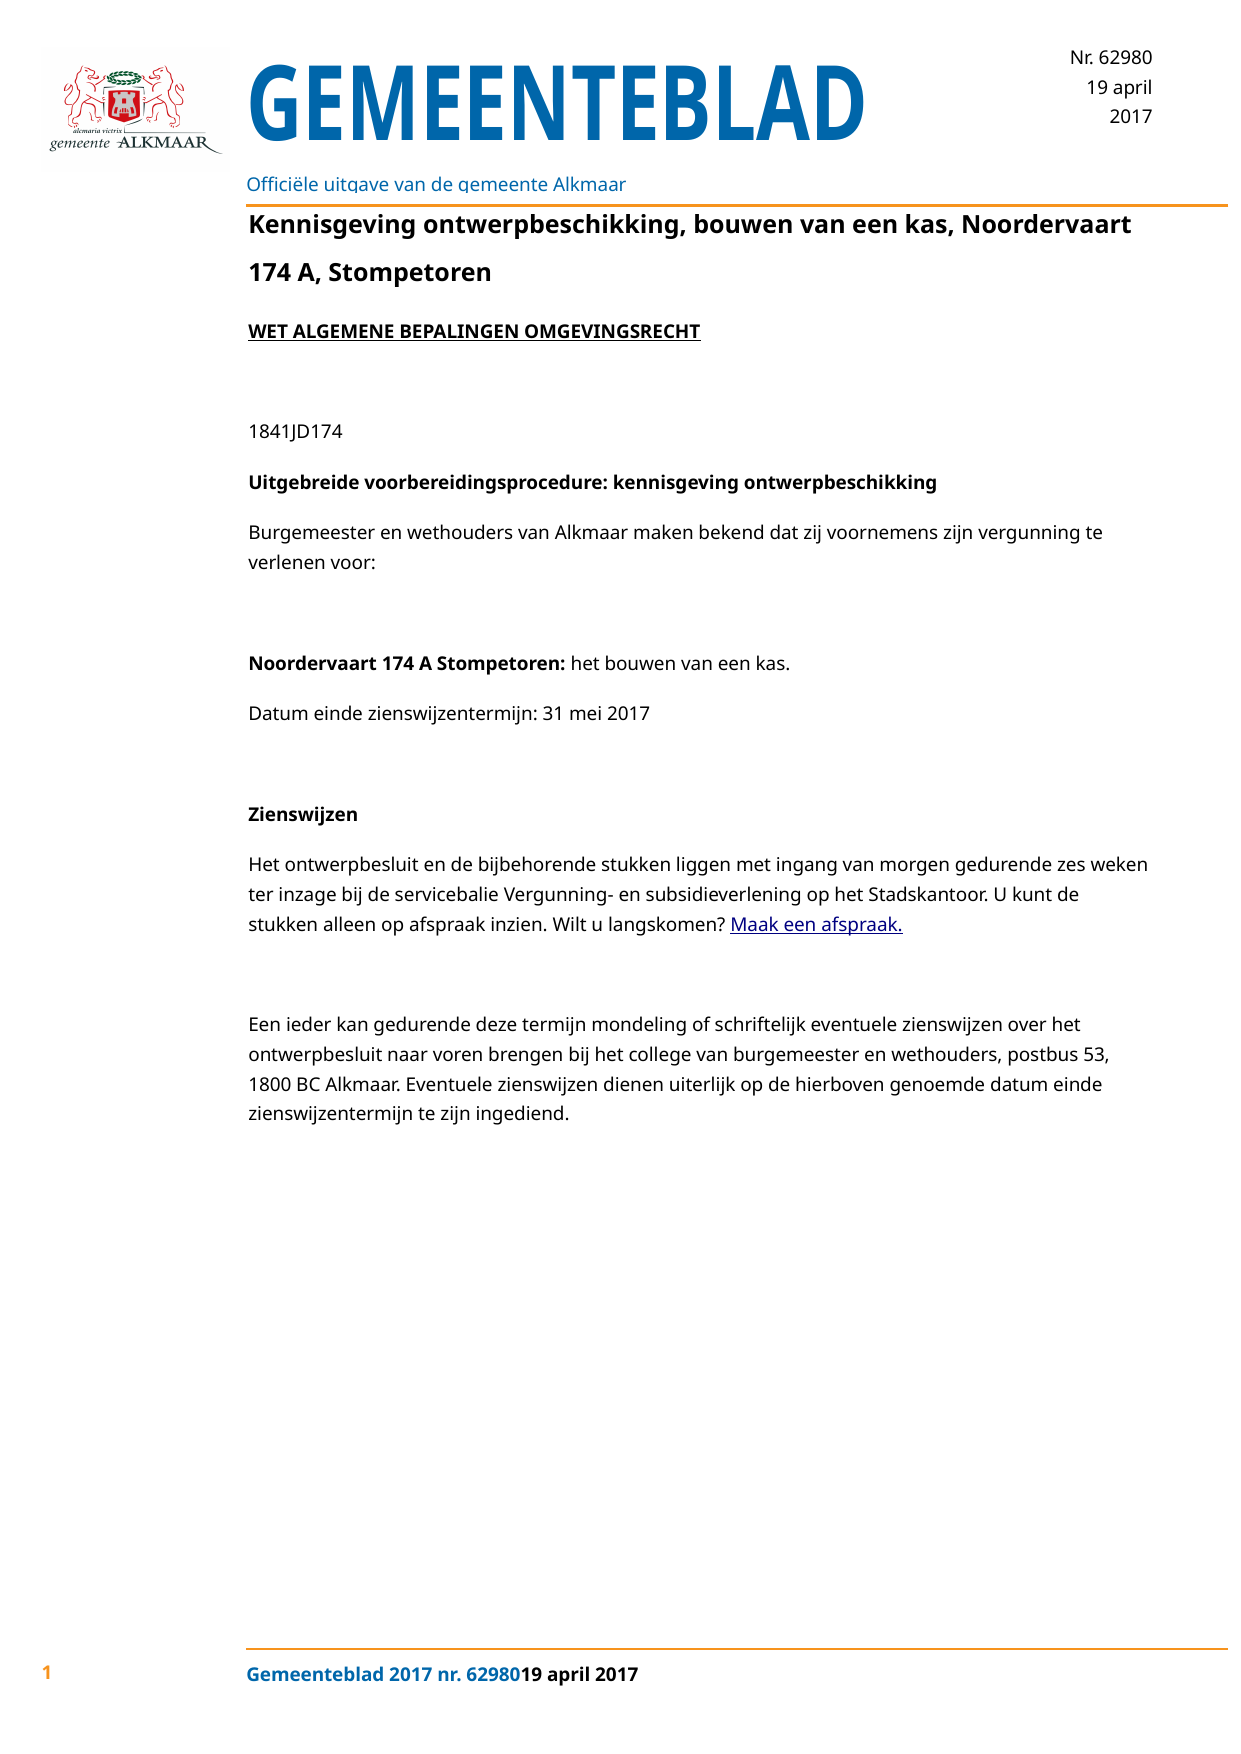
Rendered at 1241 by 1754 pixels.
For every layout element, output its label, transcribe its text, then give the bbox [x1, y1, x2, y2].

text Een ieder kan gedurende deze termijn mondeling of schriftelijk eventuele zienswijzen over het ontwerpbesluit naar voren brengen bij het college van burgemeester en wethouders, postbus 53, 1800 BC Alkmaar. Eventuele zienswijzen dienen uiterlijk op de hierboven genoemde datum einde zienswijzentermijn te zijn ingediend. [248, 1012, 1152, 1126]
text Het ontwerpbesluit en de bijbehorende stukken liggen met ingang van morgen gedurende zes weken ter inzage bij de servicebalie Vergunning- en subsidieverlening op het Stadskantoor. U kunt de stukken alleen op afspraak inzien. Wilt u langskomen? Maak een afspraak. [248, 852, 1152, 937]
text Kennisgeving ontwerpbeschikking, bouwen van een kas, Noordervaart 174 A, Stompetoren [248, 207, 1152, 288]
text Noordervaart 174 A Stompetoren: het bouwen van een kas. [248, 650, 1152, 676]
text 1841JD174 [248, 419, 1152, 444]
text Uitgebreide voorbereidingsprocedure: kennisgeving ontwerpbeschikking [248, 469, 1152, 495]
text WET ALGEMENE BEPALINGEN OMGEVINGSRECHT [248, 318, 1152, 344]
picture [41, 47, 231, 172]
text Datum einde zienswijzentermijn: 31 mei 2017 [248, 700, 1152, 726]
text Zienswijzen [248, 801, 1152, 827]
text Burgemeester en wethouders van Alkmaar maken bekend dat zij voornemens zijn vergunning te verlenen voor: [248, 519, 1152, 575]
